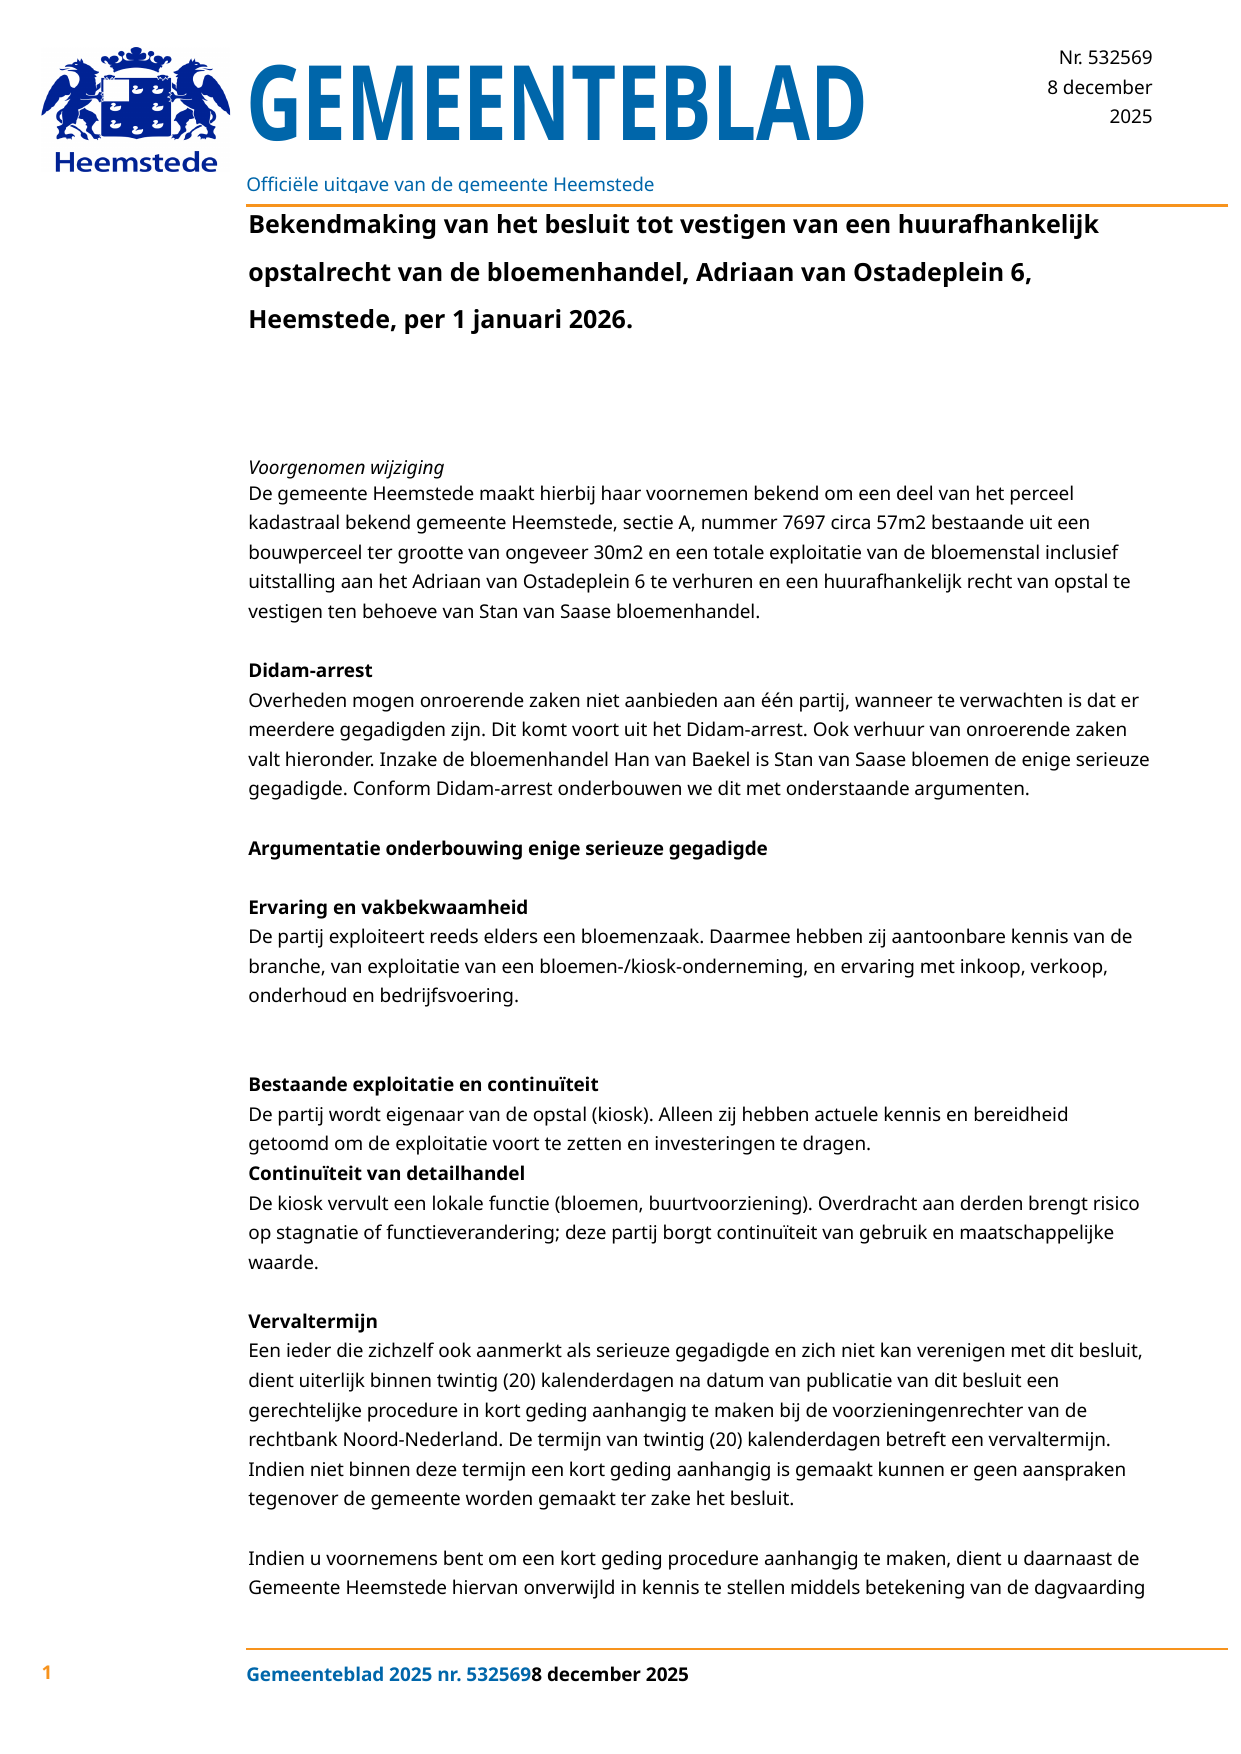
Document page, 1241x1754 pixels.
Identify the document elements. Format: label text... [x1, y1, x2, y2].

text Ervaring en vakbekwaamheid [248, 894, 1152, 920]
text Continuïteit van detailhandel [248, 1160, 1152, 1186]
text Argumentatie onderbouwing enige serieuze gegadigde [248, 835, 1152, 861]
text Een ieder die zichzelf ook aanmerkt als serieuze gegadigde en zich niet kan verenigen met dit besluit, dient uiterlijk binnen twintig (20) kalenderdagen na datum van publicatie van dit besluit een gerechtelijke procedure in kort geding aanhangig te maken bij de voorzieningenrechter van de rechtbank Noord-Nederland. De termijn van twintig (20) kalenderdagen betreft een vervaltermijn. Indien niet binnen deze termijn een kort geding aanhangig is gemaakt kunnen er geen aanspraken tegenover de gemeente worden gemaakt ter zake het besluit. [248, 1338, 1152, 1511]
text Vervaltermijn [248, 1308, 1152, 1334]
text Bekendmaking van het besluit tot vestigen van een huurafhankelijk opstalrecht van de bloemenhandel, Adriaan van Ostadeplein 6, Heemstede, per 1 januari 2026. [248, 207, 1152, 336]
text De partij wordt eigenaar van de opstal (kiosk). Alleen zij hebben actuele kennis en bereidheid getoomd om de exploitatie voort te zetten en investeringen te dragen. [248, 1101, 1152, 1156]
text Didam-arrest [248, 657, 1152, 683]
text De partij exploiteert reeds elders een bloemenzaak. Daarmee hebben zij aantoonbare kennis van de branche, van exploitatie van een bloemen-/kiosk-onderneming, en ervaring met inkoop, verkoop, onderhoud en bedrijfsvoering. [248, 923, 1152, 1008]
text De gemeente Heemstede maakt hierbij haar voornemen bekend om een deel van het perceel kadastraal bekend gemeente Heemstede, sectie A, nummer 7697 circa 57m2 bestaande uit een bouwperceel ter grootte van ongeveer 30m2 en een totale exploitatie van de bloemenstal inclusief uitstalling aan het Adriaan van Ostadeplein 6 te verhuren en een huurafhankelijk recht van opstal te vestigen ten behoeve van Stan van Saase bloemenhandel. [248, 480, 1152, 624]
text De kiosk vervult een lokale functie (bloemen, buurtvoorziening). Overdracht aan derden brengt risico op stagnatie of functieverandering; deze partij borgt continuïteit van gebruik en maatschappelijke waarde. [248, 1190, 1152, 1275]
text Indien u voornemens bent om een kort geding procedure aanhangig te maken, dient u daarnaast de Gemeente Heemstede hiervan onverwijld in kennis te stellen middels betekening van de dagvaarding [248, 1545, 1152, 1600]
text Bestaande exploitatie en continuïteit [248, 1071, 1152, 1097]
text Overheden mogen onroerende zaken niet aanbieden aan één partij, wanneer te verwachten is dat er meerdere gegadigden zijn. Dit komt voort uit het Didam-arrest. Ook verhuur van onroerende zaken valt hieronder. Inzake de bloemenhandel Han van Baekel is Stan van Saase bloemen de enige serieuze gegadigde. Conform Didam-arrest onderbouwen we dit met onderstaande argumenten. [248, 687, 1152, 801]
picture [41, 47, 231, 172]
text Voorgenomen wijziging [248, 454, 1152, 480]
